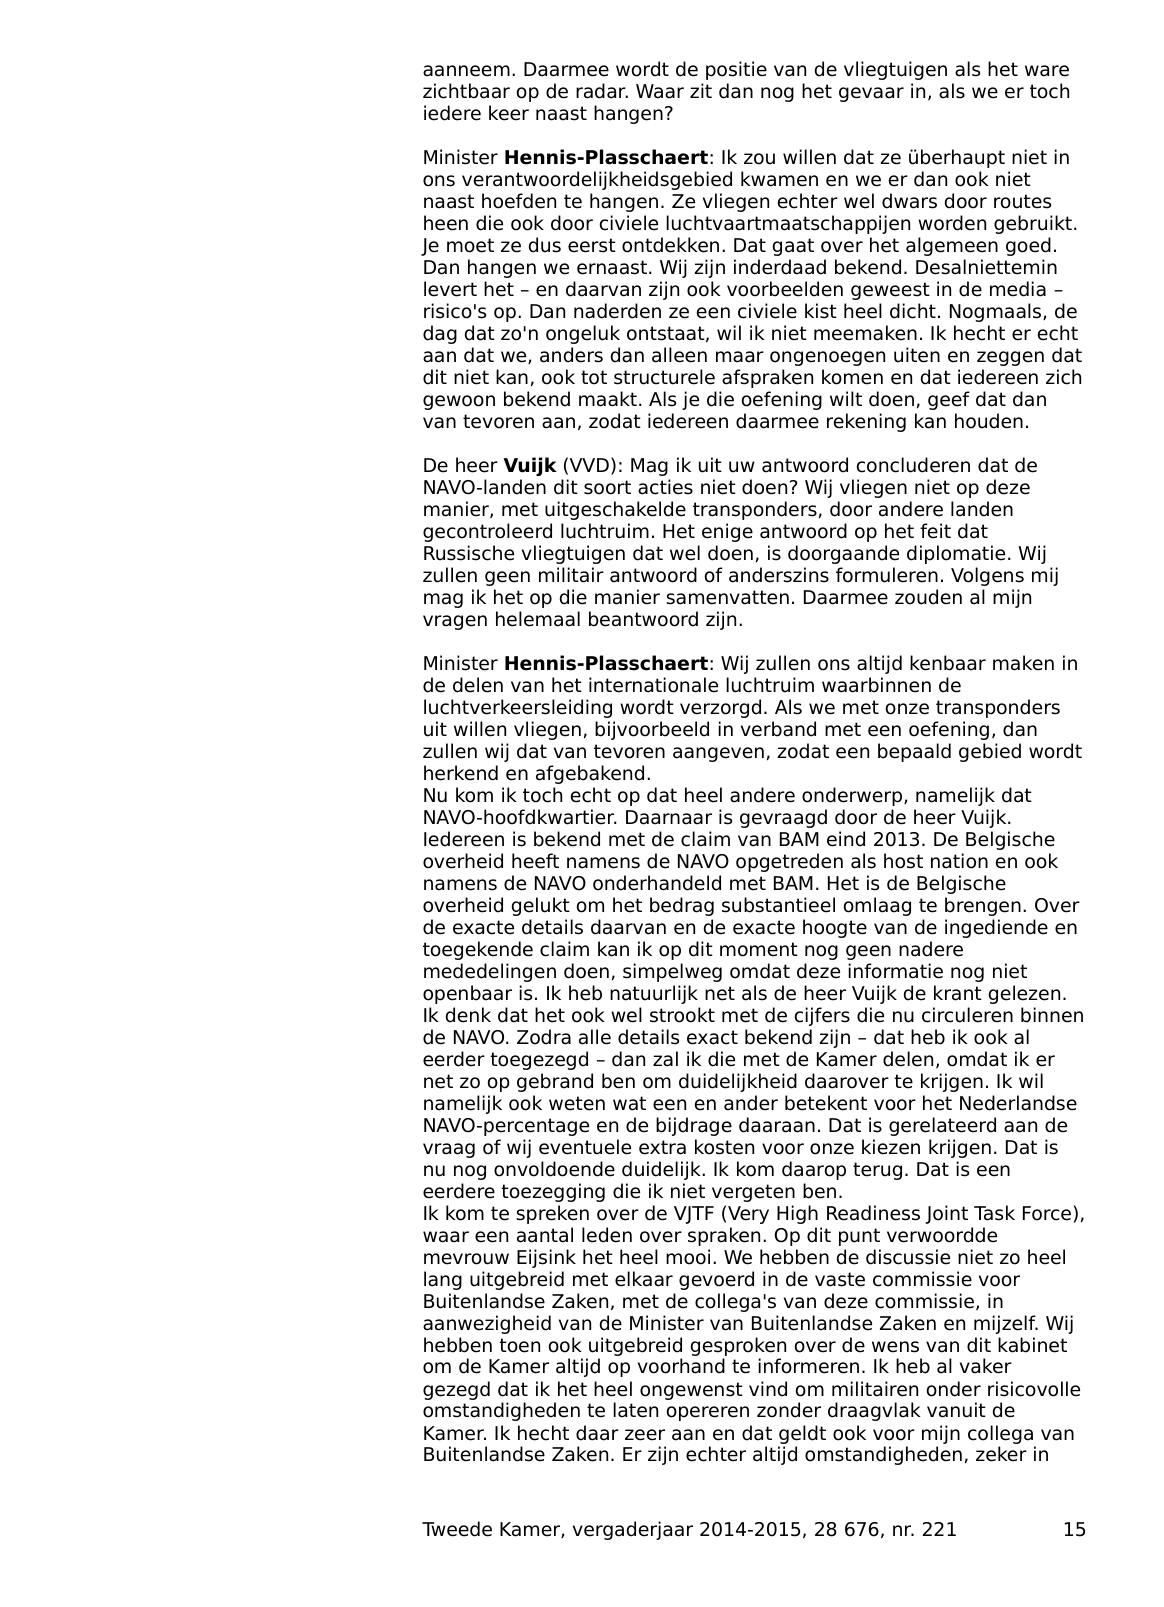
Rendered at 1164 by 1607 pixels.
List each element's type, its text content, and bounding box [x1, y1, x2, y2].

text aanneem. Daarmee wordt de positie van de vliegtuigen als het ware zichtbaar op de radar. Waar zit dan nog het gevaar in, als we er toch iedere keer naast hangen? [422, 59, 1087, 125]
text Nu kom ik toch echt op dat heel andere onderwerp, namelijk dat NAVO-hoofdkwartier. Daarnaar is gevraagd door de heer Vuijk. Iedereen is bekend met de claim van BAM eind 2013. De Belgische overheid heeft namens de NAVO opgetreden als host nation en ook namens de NAVO onderhandeld met BAM. Het is de Belgische overheid gelukt om het bedrag substantieel omlaag te brengen. Over de exacte details daarvan en de exacte hoogte van de ingediende en toegekende claim kan ik op dit moment nog geen nadere mededelingen doen, simpelweg omdat deze informatie nog niet openbaar is. Ik heb natuurlijk net als de heer Vuijk de krant gelezen. Ik denk dat het ook wel strookt met de cijfers die nu circuleren binnen de NAVO. Zodra alle details exact bekend zijn – dat heb ik ook al eerder toegezegd – dan zal ik die met de Kamer delen, omdat ik er net zo op gebrand ben om duidelijkheid daarover te krijgen. Ik wil namelijk ook weten wat een en ander betekent voor het Nederlandse NAVO-percentage en de bijdrage daaraan. Dat is gerelateerd aan de vraag of wij eventuele extra kosten voor onze kiezen krijgen. Dat is nu nog onvoldoende duidelijk. Ik kom daarop terug. Dat is een eerdere toezegging die ik niet vergeten ben. [422, 785, 1087, 1203]
text Minister Hennis-Plasschaert: Ik zou willen dat ze überhaupt niet in ons verantwoordelijkheidsgebied kwamen en we er dan ook niet naast hoefden te hangen. Ze vliegen echter wel dwars door routes heen die ook door civiele luchtvaartmaatschappijen worden gebruikt. Je moet ze dus eerst ontdekken. Dat gaat over het algemeen goed. Dan hangen we ernaast. Wij zijn inderdaad bekend. Desalniettemin levert het – en daarvan zijn ook voorbeelden geweest in de media – risico's op. Dan naderden ze een civiele kist heel dicht. Nogmaals, de dag dat zo'n ongeluk ontstaat, wil ik niet meemaken. Ik hecht er echt aan dat we, anders dan alleen maar ongenoegen uiten en zeggen dat dit niet kan, ook tot structurele afspraken komen en dat iedereen zich gewoon bekend maakt. Als je die oefening wilt doen, geef dat dan van tevoren aan, zodat iedereen daarmee rekening kan houden. [422, 147, 1087, 433]
text Minister Hennis-Plasschaert: Wij zullen ons altijd kenbaar maken in de delen van het internationale luchtruim waarbinnen de luchtverkeersleiding wordt verzorgd. Als we met onze transponders uit willen vliegen, bijvoorbeeld in verband met een oefening, dan zullen wij dat van tevoren aangeven, zodat een bepaald gebied wordt herkend en afgebakend. [422, 653, 1087, 785]
text De heer Vuijk (VVD): Mag ik uit uw antwoord concluderen dat de NAVO-landen dit soort acties niet doen? Wij vliegen niet op deze manier, met uitgeschakelde transponders, door andere landen gecontroleerd luchtruim. Het enige antwoord op het feit dat Russische vliegtuigen dat wel doen, is doorgaande diplomatie. Wij zullen geen militair antwoord of anderszins formuleren. Volgens mij mag ik het op die manier samenvatten. Daarmee zouden al mijn vragen helemaal beantwoord zijn. [422, 455, 1087, 631]
text Ik kom te spreken over de VJTF (Very High Readiness Joint Task Force), waar een aantal leden over spraken. Op dit punt verwoordde mevrouw Eijsink het heel mooi. We hebben de discussie niet zo heel lang uitgebreid met elkaar gevoerd in de vaste commissie voor Buitenlandse Zaken, met de collega's van deze commissie, in aanwezigheid van de Minister van Buitenlandse Zaken en mijzelf. Wij hebben toen ook uitgebreid gesproken over de wens van dit kabinet om de Kamer altijd op voorhand te informeren. Ik heb al vaker gezegd dat ik het heel ongewenst vind om militairen onder risicovolle omstandigheden te laten opereren zonder draagvlak vanuit de Kamer. Ik hecht daar zeer aan en dat geldt ook voor mijn collega van Buitenlandse Zaken. Er zijn echter altijd omstandigheden, zeker in [422, 1203, 1087, 1466]
